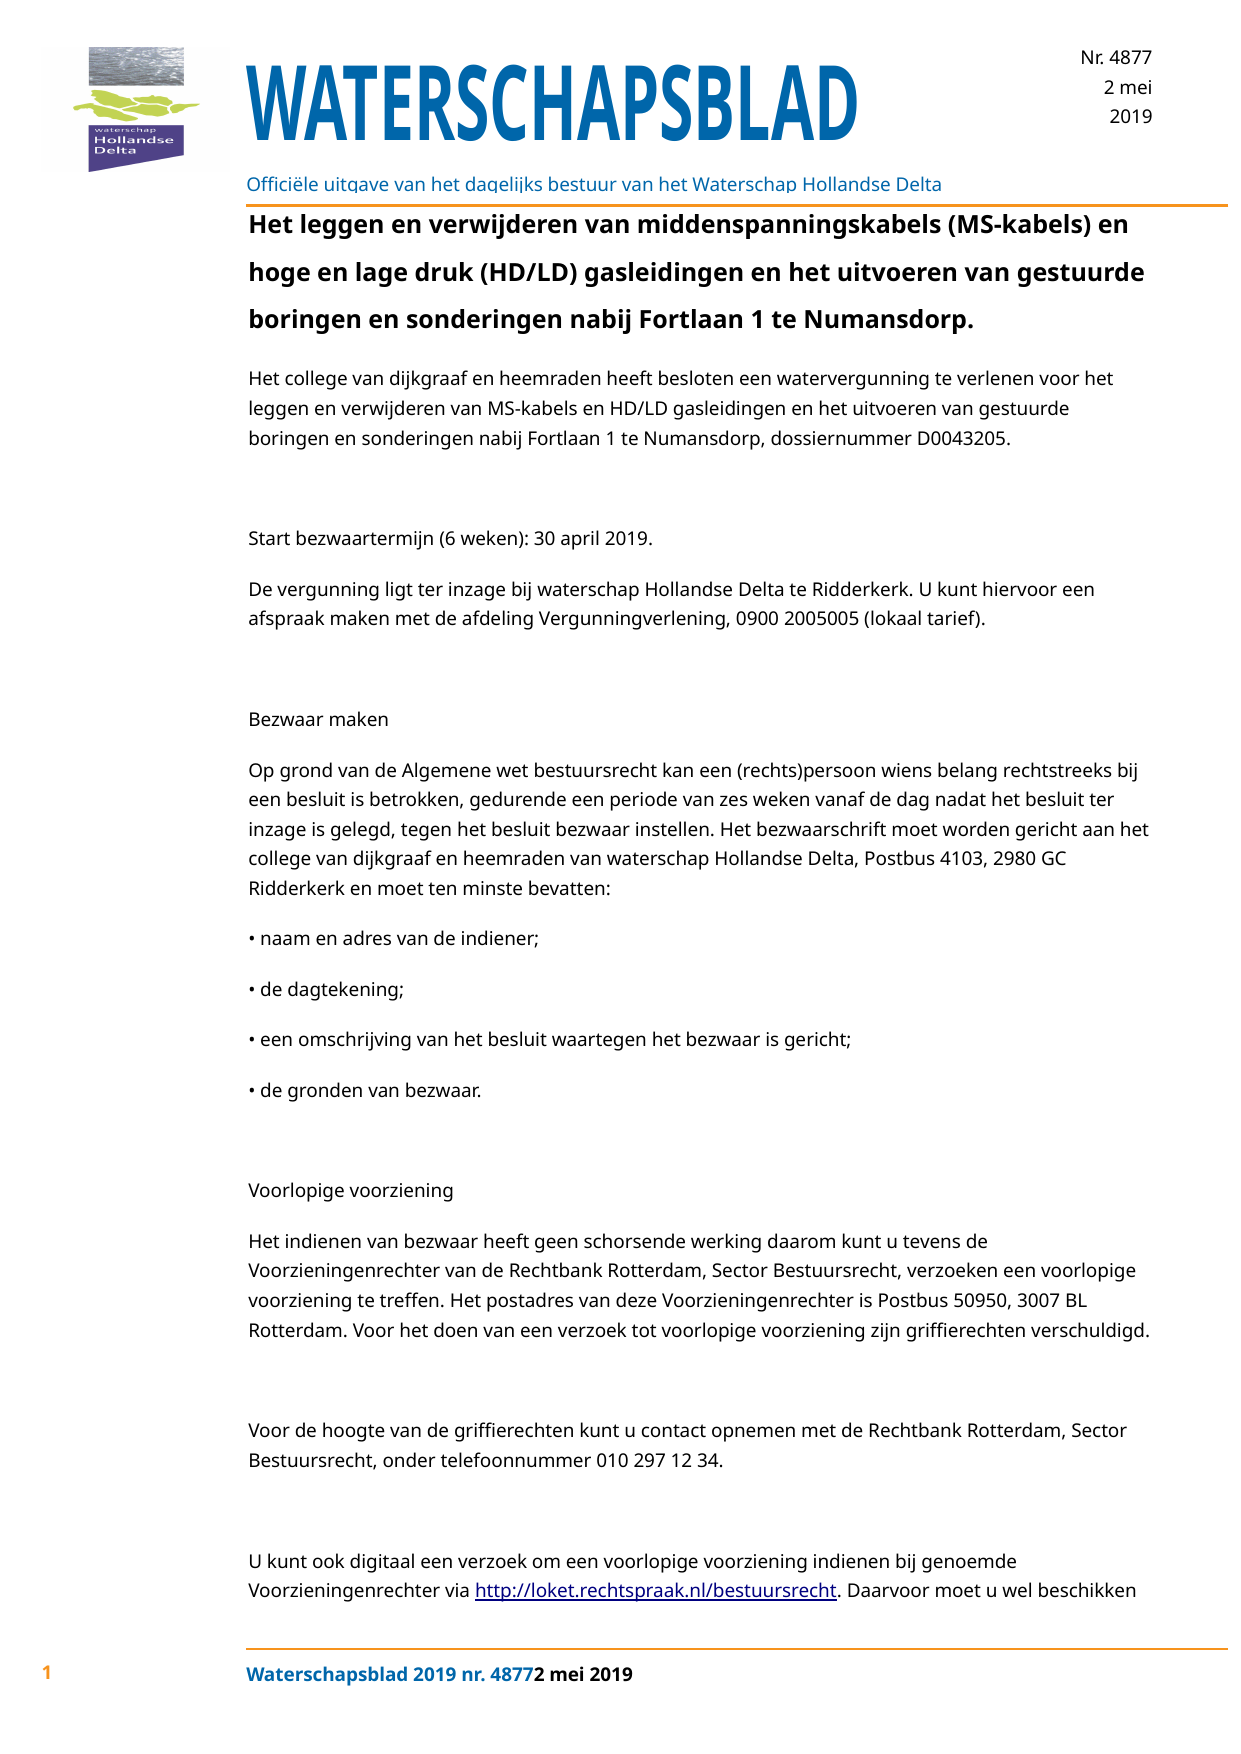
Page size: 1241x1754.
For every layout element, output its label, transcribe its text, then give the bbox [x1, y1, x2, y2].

text • de dagtekening; [248, 976, 1152, 1002]
text Voorlopige voorziening [248, 1178, 1152, 1203]
text Op grond van de Algemene wet bestuursrecht kan een (rechts)persoon wiens belang rechtstreeks bij een besluit is betrokken, gedurende een periode van zes weken vanaf de dag nadat het besluit ter inzage is gelegd, tegen het besluit bezwaar instellen. Het bezwaarschrift moet worden gericht aan het college van dijkgraaf en heemraden van waterschap Hollandse Delta, Postbus 4103, 2980 GC Ridderkerk en moet ten minste bevatten: [248, 757, 1152, 901]
text U kunt ook digitaal een verzoek om een voorlopige voorziening indienen bij genoemde Voorzieningenrechter via http://loket.rechtspraak.nl/bestuursrecht. Daarvoor moet u wel beschikken [248, 1548, 1152, 1603]
text • de gronden van bezwaar. [248, 1077, 1152, 1102]
text • naam en adres van de indiener; [248, 926, 1152, 951]
text Start bezwaartermijn (6 weken): 30 april 2019. [248, 526, 1152, 551]
text De vergunning ligt ter inzage bij waterschap Hollandse Delta te Ridderkerk. U kunt hiervoor een afspraak maken met de afdeling Vergunningverlening, 0900 2005005 (lokaal tarief). [248, 576, 1152, 631]
picture [41, 47, 231, 172]
text • een omschrijving van het besluit waartegen het bezwaar is gericht; [248, 1026, 1152, 1052]
text Het college van dijkgraaf en heemraden heeft besloten een watervergunning te verlenen voor het leggen en verwijderen van MS-kabels en HD/LD gasleidingen en het uitvoeren van gestuurde boringen en sonderingen nabij Fortlaan 1 te Numansdorp, dossiernummer D0043205. [248, 366, 1152, 450]
text Bezwaar maken [248, 706, 1152, 732]
text Het leggen en verwijderen van middenspanningskabels (MS-kabels) en hoge en lage druk (HD/LD) gasleidingen en het uitvoeren van gestuurde boringen en sonderingen nabij Fortlaan 1 te Numansdorp. [248, 207, 1152, 336]
text Het indienen van bezwaar heeft geen schorsende werking daarom kunt u tevens de Voorzieningenrechter van de Rechtbank Rotterdam, Sector Bestuursrecht, verzoeken een voorlopige voorziening te treffen. Het postadres van deze Voorzieningenrechter is Postbus 50950, 3007 BL Rotterdam. Voor het doen van een verzoek tot voorlopige voorziening zijn griffierechten verschuldigd. [248, 1228, 1152, 1342]
text Voor de hoogte van de griffierechten kunt u contact opnemen met de Rechtbank Rotterdam, Sector Bestuursrecht, onder telefoonnummer 010 297 12 34. [248, 1418, 1152, 1473]
